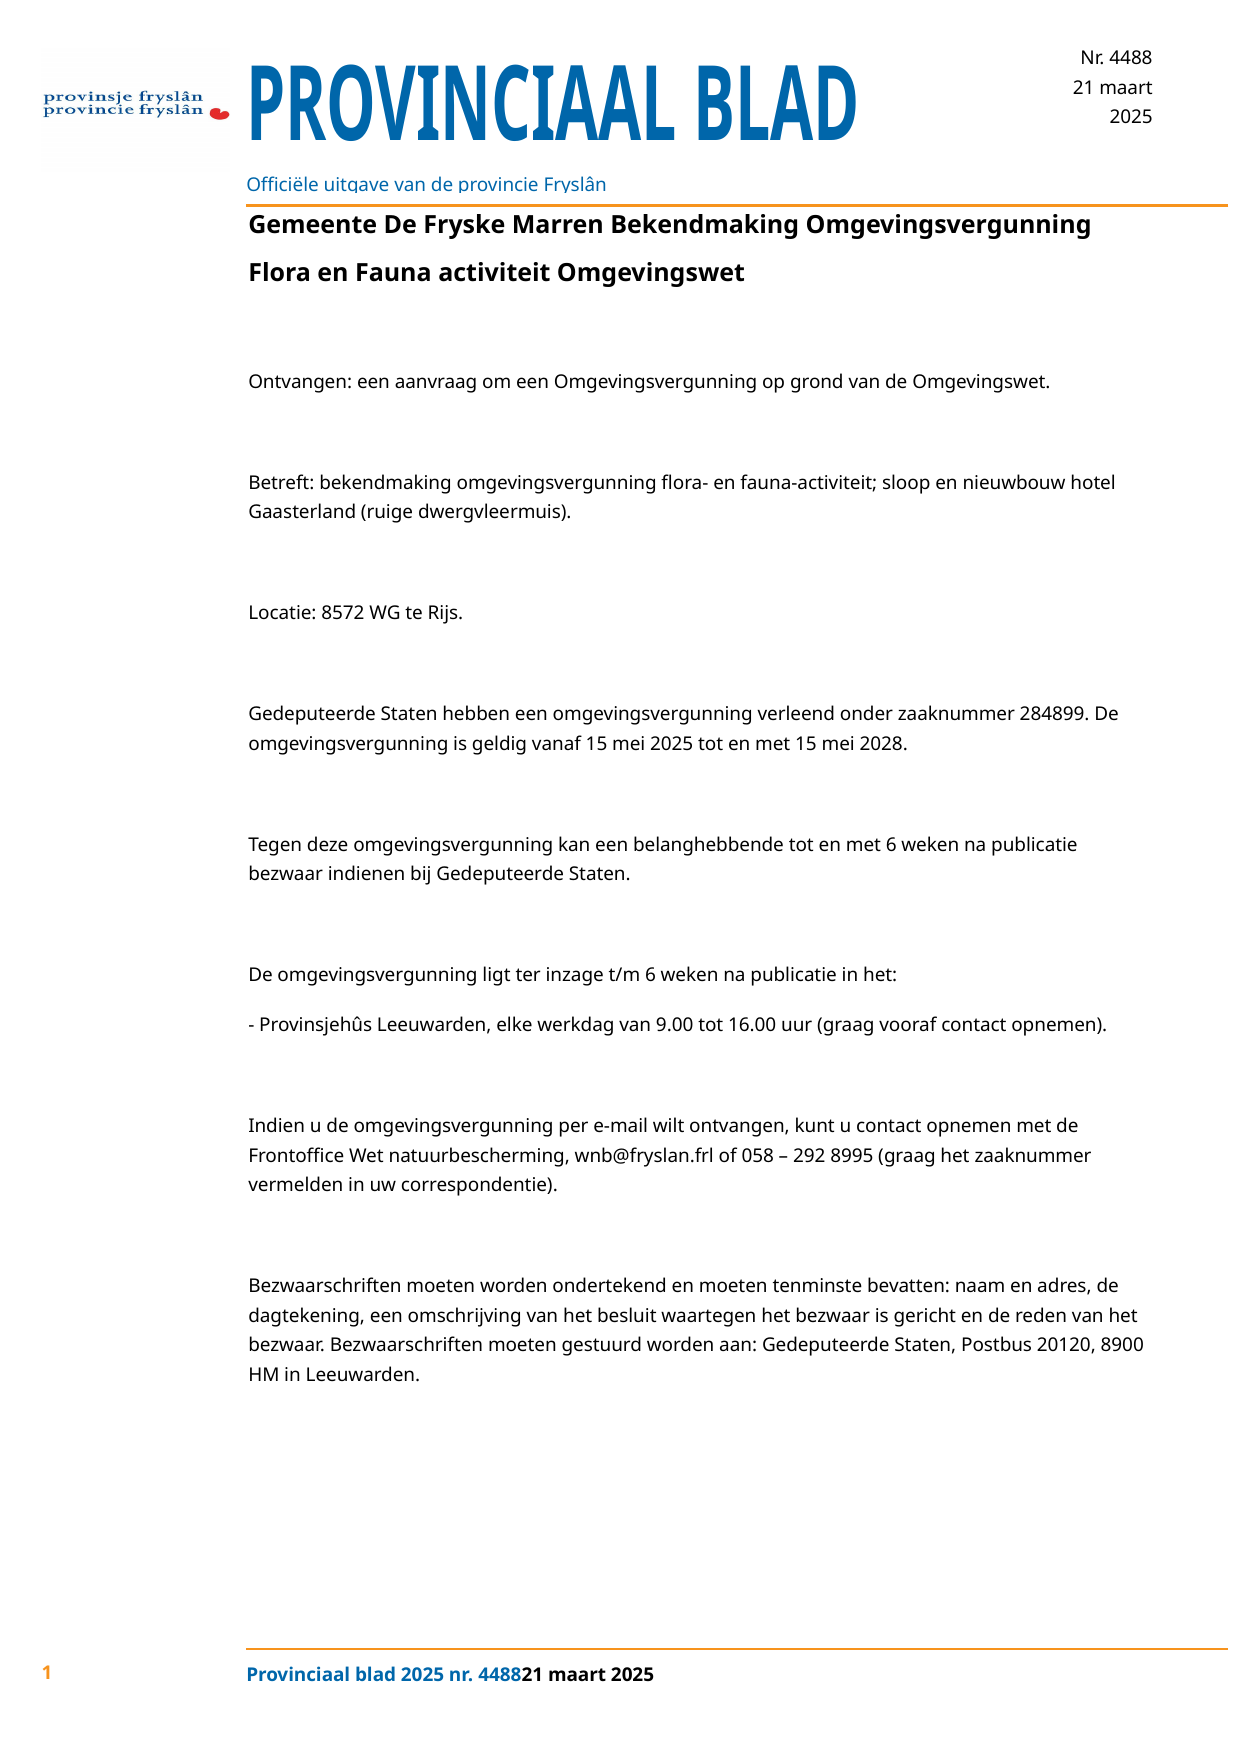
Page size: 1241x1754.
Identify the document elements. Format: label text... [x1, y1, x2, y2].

text Ontvangen: een aanvraag om een Omgevingsvergunning op grond van de Omgevingswet. [248, 368, 1152, 394]
text Locatie: 8572 WG te Rijs. [248, 599, 1152, 625]
picture [41, 47, 231, 172]
text Betreft: bekendmaking omgevingsvergunning flora- en fauna-activiteit; sloop en nieuwbouw hotel Gaasterland (ruige dwergvleermuis). [248, 469, 1152, 524]
text Tegen deze omgevingsvergunning kan een belanghebbende tot en met 6 weken na publicatie bezwaar indienen bij Gedeputeerde Staten. [248, 831, 1152, 886]
text De omgevingsvergunning ligt ter inzage t/m 6 weken na publicatie in het: [248, 961, 1152, 987]
text Indien u de omgevingsvergunning per e-mail wilt ontvangen, kunt u contact opnemen met de Frontoffice Wet natuurbescherming, wnb@fryslan.frl of 058 – 292 8995 (graag het zaaknummer vermelden in uw correspondentie). [248, 1112, 1152, 1197]
text Gemeente De Fryske Marren Bekendmaking Omgevingsvergunning Flora en Fauna activiteit Omgevingswet [248, 207, 1152, 288]
text Bezwaarschriften moeten worden ondertekend en moeten tenminste bevatten: naam en adres, de dagtekening, een omschrijving van het besluit waartegen het bezwaar is gericht en de reden van het bezwaar. Bezwaarschriften moeten gestuurd worden aan: Gedeputeerde Staten, Postbus 20120, 8900 HM in Leeuwarden. [248, 1272, 1152, 1387]
text Gedeputeerde Staten hebben een omgevingsvergunning verleend onder zaaknummer 284899. De omgevingsvergunning is geldig vanaf 15 mei 2025 tot en met 15 mei 2028. [248, 700, 1152, 756]
text - Provinsjehûs Leeuwarden, elke werkdag van 9.00 tot 16.00 uur (graag vooraf contact opnemen). [248, 1012, 1152, 1037]
